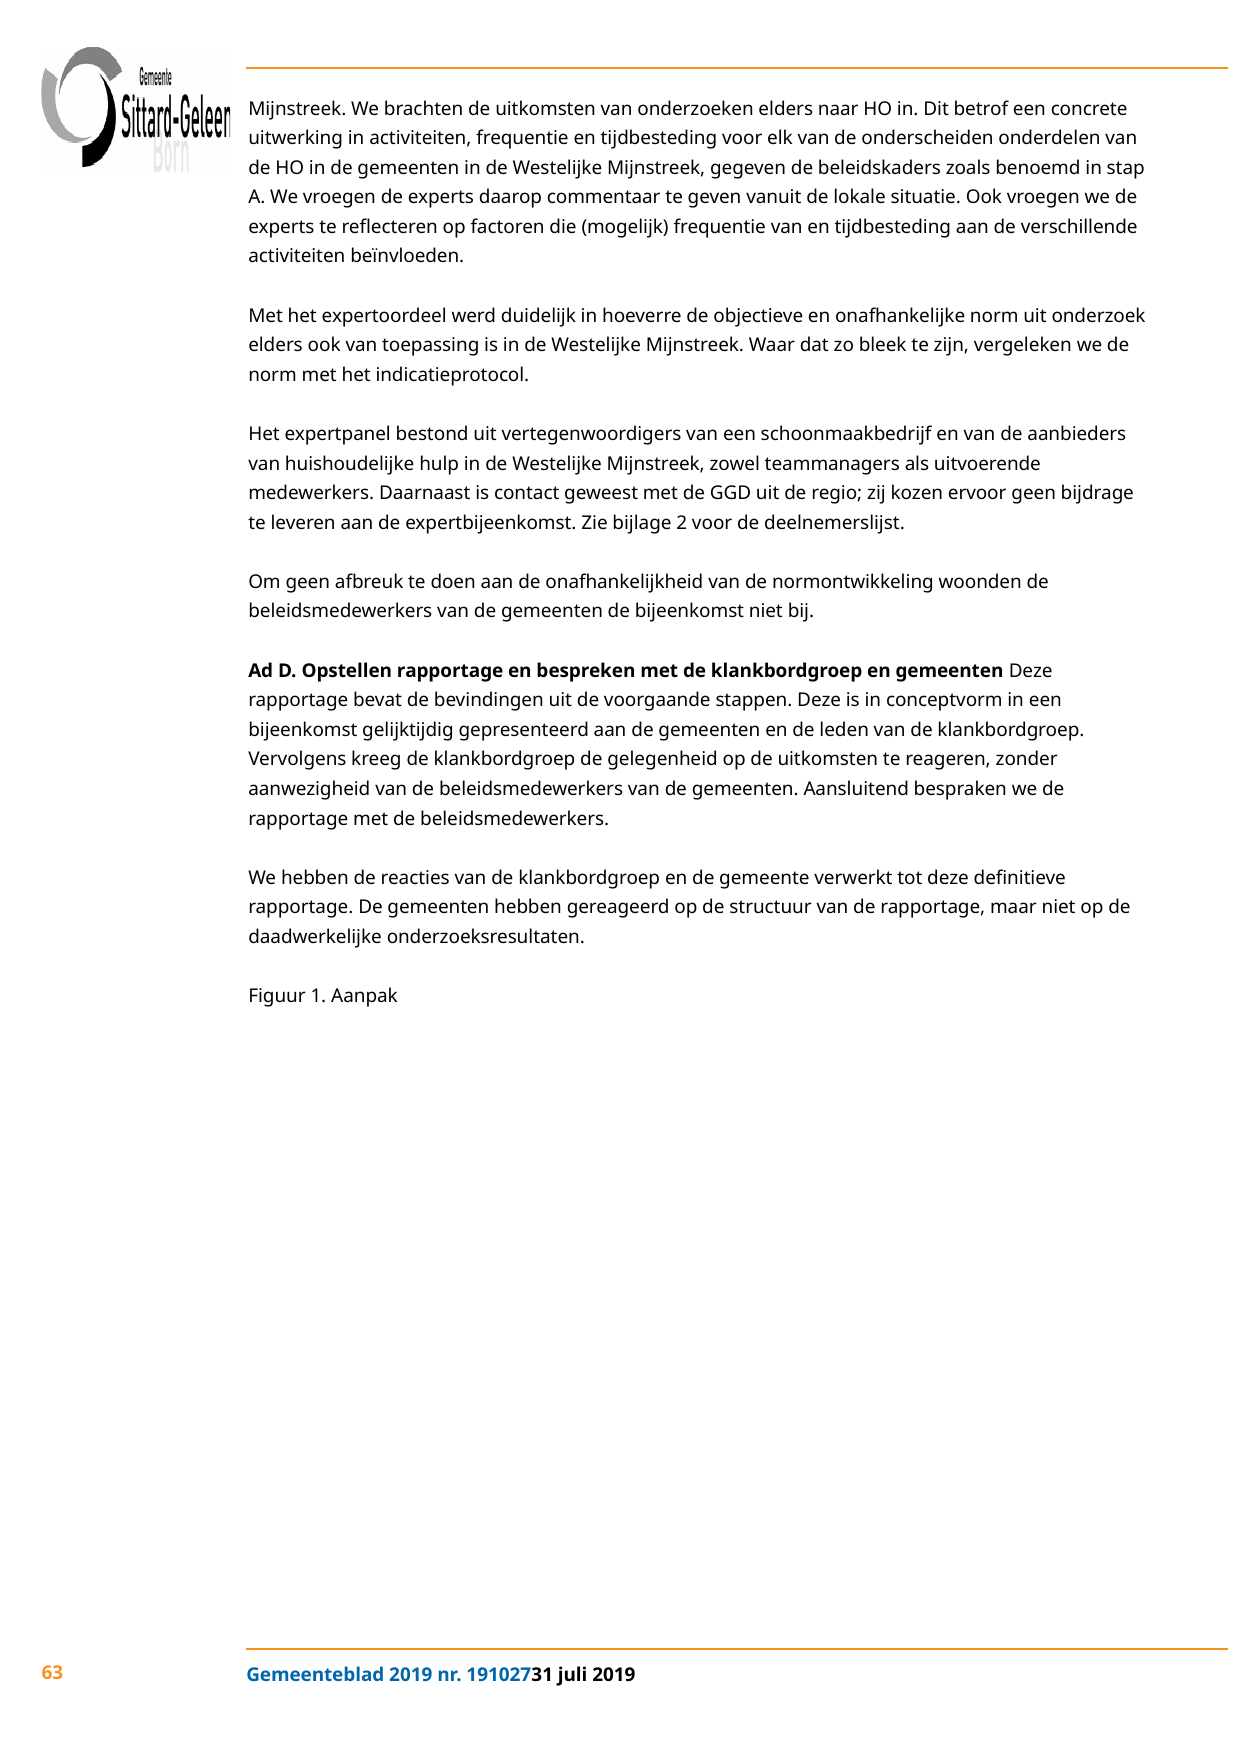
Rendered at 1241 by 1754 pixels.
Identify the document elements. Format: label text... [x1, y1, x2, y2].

text Om geen afbreuk te doen aan de onafhankelijkheid van de normontwikkeling woonden de beleidsmedewerkers van de gemeenten de bijeenkomst niet bij. [248, 568, 1152, 623]
picture [41, 47, 231, 172]
text Figuur 1. Aanpak [248, 982, 1152, 1008]
text Mijnstreek. We brachten de uitkomsten van onderzoeken elders naar HO in. Dit betrof een concrete uitwerking in activiteiten, frequentie en tijdbesteding voor elk van de onderscheiden onderdelen van de HO in de gemeenten in de Westelijke Mijnstreek, gegeven de beleidskaders zoals benoemd in stap A. We vroegen de experts daarop commentaar te geven vanuit de lokale situatie. Ook vroegen we de experts te reflecteren op factoren die (mogelijk) frequentie van en tijdbesteding aan de verschillende activiteiten beïnvloeden. [248, 95, 1152, 268]
text Het expertpanel bestond uit vertegenwoordigers van een schoonmaakbedrijf en van de aanbieders van huishoudelijke hulp in de Westelijke Mijnstreek, zowel teammanagers als uitvoerende medewerkers. Daarnaast is contact geweest met de GGD uit de regio; zij kozen ervoor geen bijdrage te leveren aan de expertbijeenkomst. Zie bijlage 2 voor de deelnemerslijst. [248, 420, 1152, 535]
text We hebben de reacties van de klankbordgroep en de gemeente verwerkt tot deze definitieve rapportage. De gemeenten hebben gereageerd op de structuur van de rapportage, maar niet op de daadwerkelijke onderzoeksresultaten. [248, 864, 1152, 949]
text Ad D. Opstellen rapportage en bespreken met de klankbordgroep en gemeenten Deze rapportage bevat de bevindingen uit de voorgaande stappen. Deze is in conceptvorm in een bijeenkomst gelijktijdig gepresenteerd aan de gemeenten en de leden van de klankbordgroep. Vervolgens kreeg de klankbordgroep de gelegenheid op de uitkomsten te reageren, zonder aanwezigheid van de beleidsmedewerkers van de gemeenten. Aansluitend bespraken we de rapportage met de beleidsmedewerkers. [248, 657, 1152, 831]
text Met het expertoordeel werd duidelijk in hoeverre de objectieve en onafhankelijke norm uit onderzoek elders ook van toepassing is in de Westelijke Mijnstreek. Waar dat zo bleek te zijn, vergeleken we de norm met het indicatieprotocol. [248, 302, 1152, 387]
